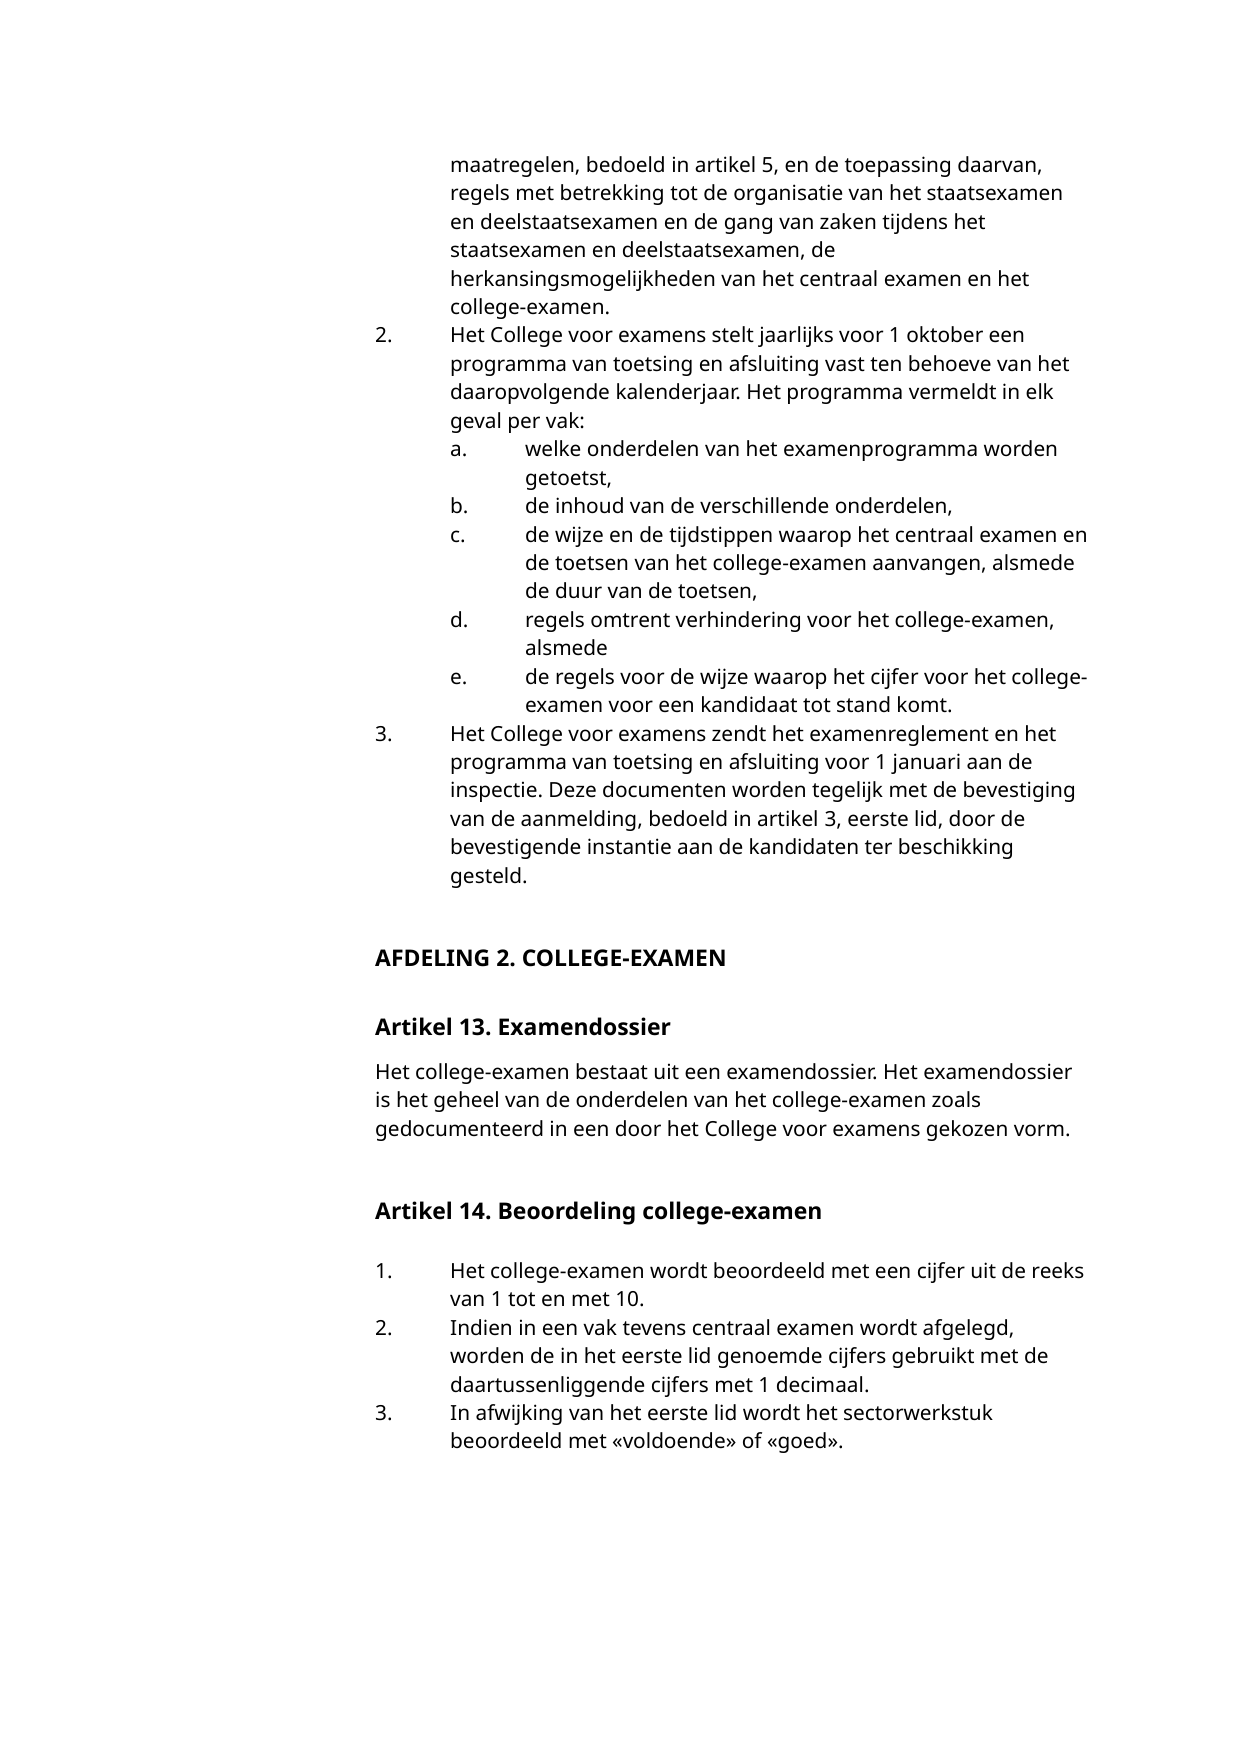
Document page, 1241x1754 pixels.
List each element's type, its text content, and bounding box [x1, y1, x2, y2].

list maatregelen, bedoeld in artikel 5, en de toepassing daarvan, regels met betrekking tot de organisatie van het staatsexamen en deelstaatsexamen en de gang van zaken tijdens het staatsexamen en deelstaatsexamen, de herkansingsmogelijkheden van het centraal examen en het college-examen. [375, 150, 1090, 321]
text Het college-examen bestaat uit een examendossier. Het examendossier is het geheel van de onderdelen van het college-examen zoals gedocumenteerd in een door het College voor examens gekozen vorm. [375, 1057, 1090, 1142]
subtitle AFDELING 2. COLLEGE-EXAMEN [375, 942, 1090, 973]
list welke onderdelen van het examenprogramma worden getoetst, [450, 434, 1090, 491]
subtitle Artikel 13. Examendossier [375, 1011, 1090, 1042]
list de regels voor de wijze waarop het cijfer voor het college-examen voor een kandidaat tot stand komt. [450, 662, 1090, 719]
list de wijze en de tijdstippen waarop het centraal examen en de toetsen van het college-examen aanvangen, alsmede de duur van de toetsen, [450, 520, 1090, 605]
list de inhoud van de verschillende onderdelen, [450, 491, 1090, 520]
list Het College voor examens zendt het examenreglement en het programma van toetsing en afsluiting voor 1 januari aan de inspectie. Deze documenten worden tegelijk met de bevestiging van de aanmelding, bedoeld in artikel 3, eerste lid, door de bevestigende instantie aan de kandidaten ter beschikking gesteld. [375, 719, 1090, 889]
list Indien in een vak tevens centraal examen wordt afgelegd, worden de in het eerste lid genoemde cijfers gebruikt met de daartussenliggende cijfers met 1 decimaal. [375, 1313, 1090, 1398]
list Het College voor examens stelt jaarlijks voor 1 oktober een programma van toetsing en afsluiting vast ten behoeve van het daaropvolgende kalenderjaar. Het programma vermeldt in elk geval per vak: [375, 321, 1090, 434]
list In afwijking van het eerste lid wordt het sectorwerkstuk beoordeeld met «voldoende» of «goed». [375, 1398, 1090, 1455]
list regels omtrent verhindering voor het college-examen, alsmede [450, 605, 1090, 662]
list Het college-examen wordt beoordeeld met een cijfer uit de reeks van 1 tot en met 10. [375, 1256, 1090, 1313]
subtitle Artikel 14. Beoordeling college-examen [375, 1195, 1090, 1226]
